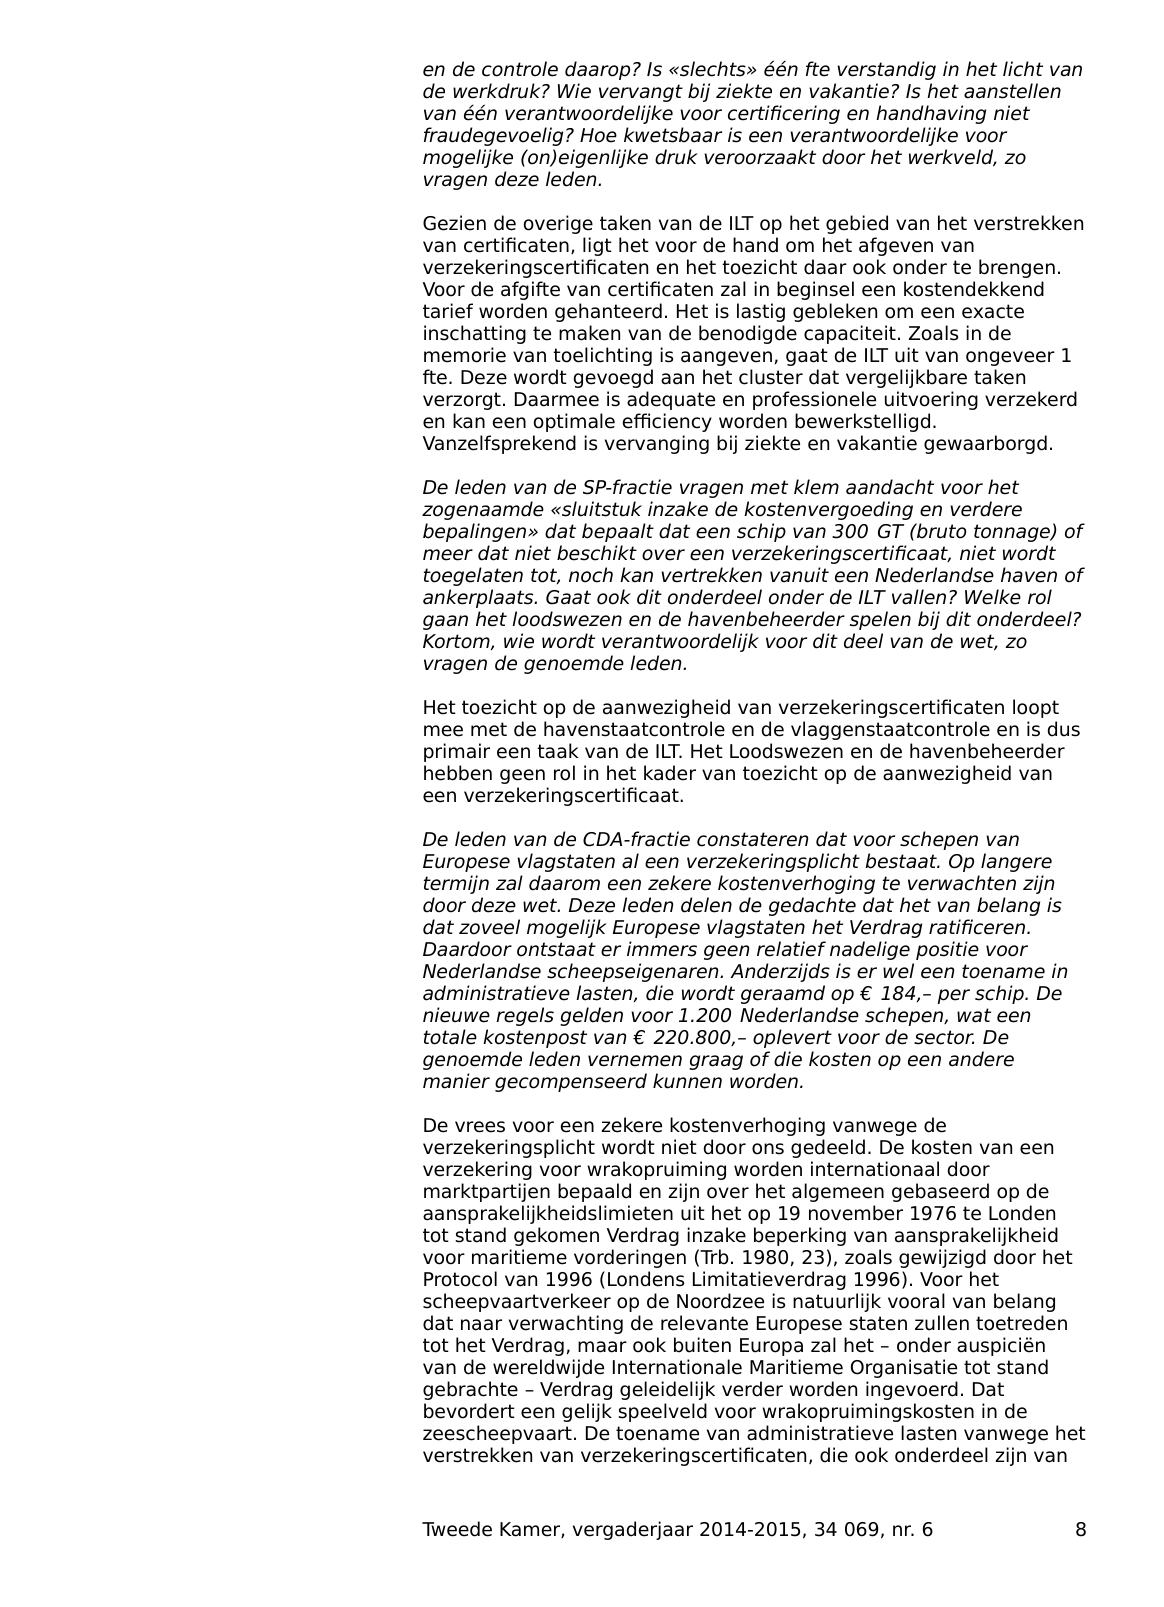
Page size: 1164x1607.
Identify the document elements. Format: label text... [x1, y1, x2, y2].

text De leden van de CDA-fractie constateren dat voor schepen van Europese vlagstaten al een verzekeringsplicht bestaat. Op langere termijn zal daarom een zekere kostenverhoging te verwachten zijn door deze wet. Deze leden delen de gedachte dat het van belang is dat zoveel mogelijk Europese vlagstaten het Verdrag ratificeren. Daardoor ontstaat er immers geen relatief nadelige positie voor Nederlandse scheepseigenaren. Anderzijds is er wel een toename in administratieve lasten, die wordt geraamd op € 184,– per schip. De nieuwe regels gelden voor 1.200 Nederlandse schepen, wat een totale kostenpost van € 220.800,– oplevert voor de sector. De genoemde leden vernemen graag of die kosten op een andere manier gecompenseerd kunnen worden. [422, 829, 1087, 1093]
text en de controle daarop? Is «slechts» één fte verstandig in het licht van de werkdruk? Wie vervangt bij ziekte en vakantie? Is het aanstellen van één verantwoordelijke voor certificering en handhaving niet fraudegevoelig? Hoe kwetsbaar is een verantwoordelijke voor mogelijke (on)eigenlijke druk veroorzaakt door het werkveld, zo vragen deze leden. [422, 59, 1087, 191]
text De vrees voor een zekere kostenverhoging vanwege de verzekeringsplicht wordt niet door ons gedeeld. De kosten van een verzekering voor wrakopruiming worden internationaal door marktpartijen bepaald en zijn over het algemeen gebaseerd op de aansprakelijkheidslimieten uit het op 19 november 1976 te Londen tot stand gekomen Verdrag inzake beperking van aansprakelijkheid voor maritieme vorderingen (Trb. 1980, 23), zoals gewijzigd door het Protocol van 1996 (Londens Limitatieverdrag 1996). Voor het scheepvaartverkeer op de Noordzee is natuurlijk vooral van belang dat naar verwachting de relevante Europese staten zullen toetreden tot het Verdrag, maar ook buiten Europa zal het – onder auspiciën van de wereldwijde Internationale Maritieme Organisatie tot stand gebrachte – Verdrag geleidelijk verder worden ingevoerd. Dat bevordert een gelijk speelveld voor wrakopruimingskosten in de zeescheepvaart. De toename van administratieve lasten vanwege het verstrekken van verzekeringscertificaten, die ook onderdeel zijn van [422, 1115, 1087, 1467]
text De leden van de SP-fractie vragen met klem aandacht voor het zogenaamde «sluitstuk inzake de kostenvergoeding en verdere bepalingen» dat bepaalt dat een schip van 300 GT (bruto tonnage) of meer dat niet beschikt over een verzekeringscertificaat, niet wordt toegelaten tot, noch kan vertrekken vanuit een Nederlandse haven of ankerplaats. Gaat ook dit onderdeel onder de ILT vallen? Welke rol gaan het loodswezen en de havenbeheerder spelen bij dit onderdeel? Kortom, wie wordt verantwoordelijk voor dit deel van de wet, zo vragen de genoemde leden. [422, 477, 1087, 675]
text Het toezicht op de aanwezigheid van verzekeringscertificaten loopt mee met de havenstaatcontrole en de vlaggenstaatcontrole en is dus primair een taak van de ILT. Het Loodswezen en de havenbeheerder hebben geen rol in het kader van toezicht op de aanwezigheid van een verzekeringscertificaat. [422, 697, 1087, 807]
text Gezien de overige taken van de ILT op het gebied van het verstrekken van certificaten, ligt het voor de hand om het afgeven van verzekeringscertificaten en het toezicht daar ook onder te brengen. Voor de afgifte van certificaten zal in beginsel een kostendekkend tarief worden gehanteerd. Het is lastig gebleken om een exacte inschatting te maken van de benodigde capaciteit. Zoals in de memorie van toelichting is aangeven, gaat de ILT uit van ongeveer 1 fte. Deze wordt gevoegd aan het cluster dat vergelijkbare taken verzorgt. Daarmee is adequate en professionele uitvoering verzekerd en kan een optimale efficiency worden bewerkstelligd. Vanzelfsprekend is vervanging bij ziekte en vakantie gewaarborgd. [422, 213, 1087, 455]
